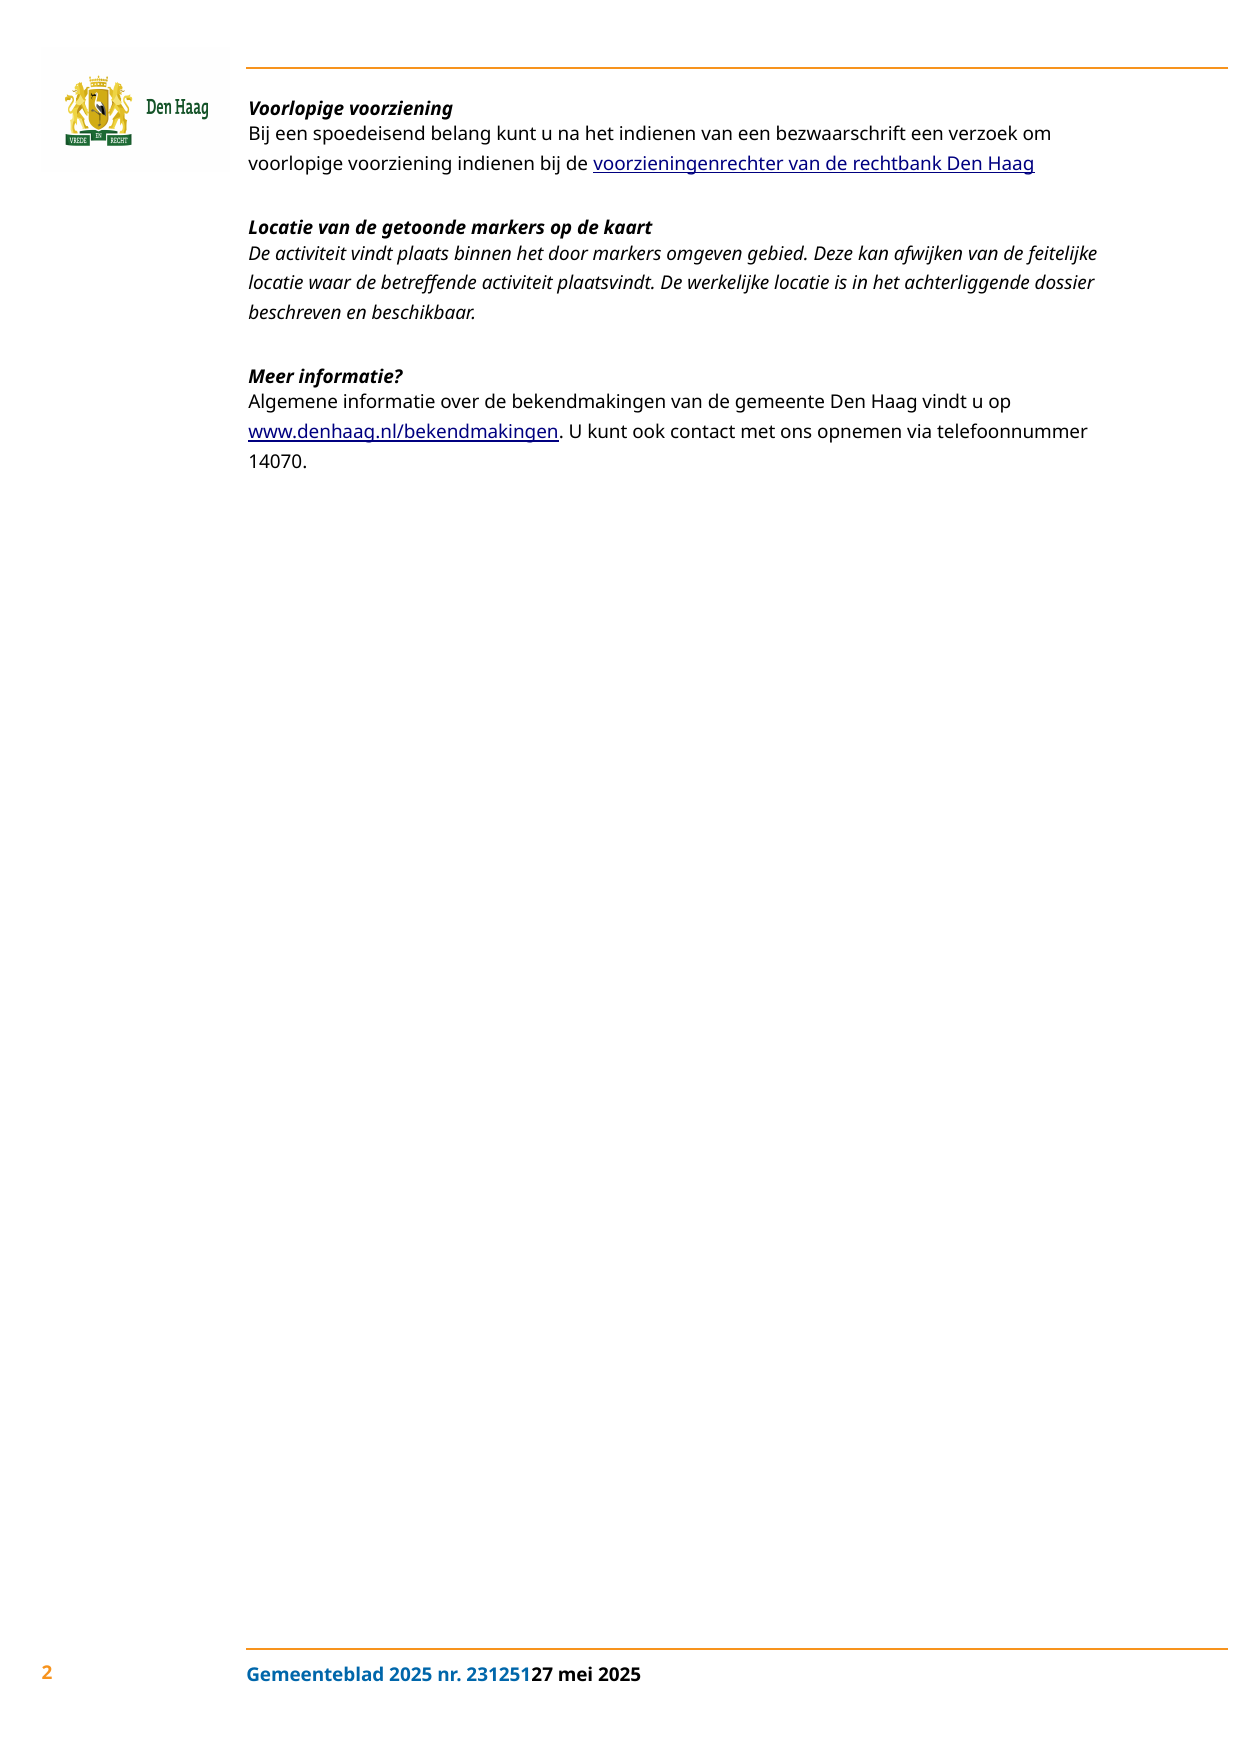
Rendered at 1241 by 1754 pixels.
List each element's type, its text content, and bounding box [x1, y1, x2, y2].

text Locatie van de getoonde markers op de kaart [248, 214, 1152, 240]
text Algemene informatie over de bekendmakingen van de gemeente Den Haag vindt u op www.denhaag.nl/bekendmakingen. U kunt ook contact met ons opnemen via telefoonnummer 14070. [248, 389, 1152, 473]
text Bij een spoedeisend belang kunt u na het indienen van een bezwaarschrift een verzoek om voorlopige voorziening indienen bij de voorzieningenrechter van de rechtbank Den Haag [248, 121, 1152, 176]
text Meer informatie? [248, 363, 1152, 389]
text Voorlopige voorziening [248, 95, 1152, 121]
text De activiteit vindt plaats binnen het door markers omgeven gebied. Deze kan afwijken van de feitelijke locatie waar de betreffende activiteit plaatsvindt. De werkelijke locatie is in het achterliggende dossier beschreven en beschikbaar. [248, 240, 1152, 325]
picture [41, 47, 231, 172]
